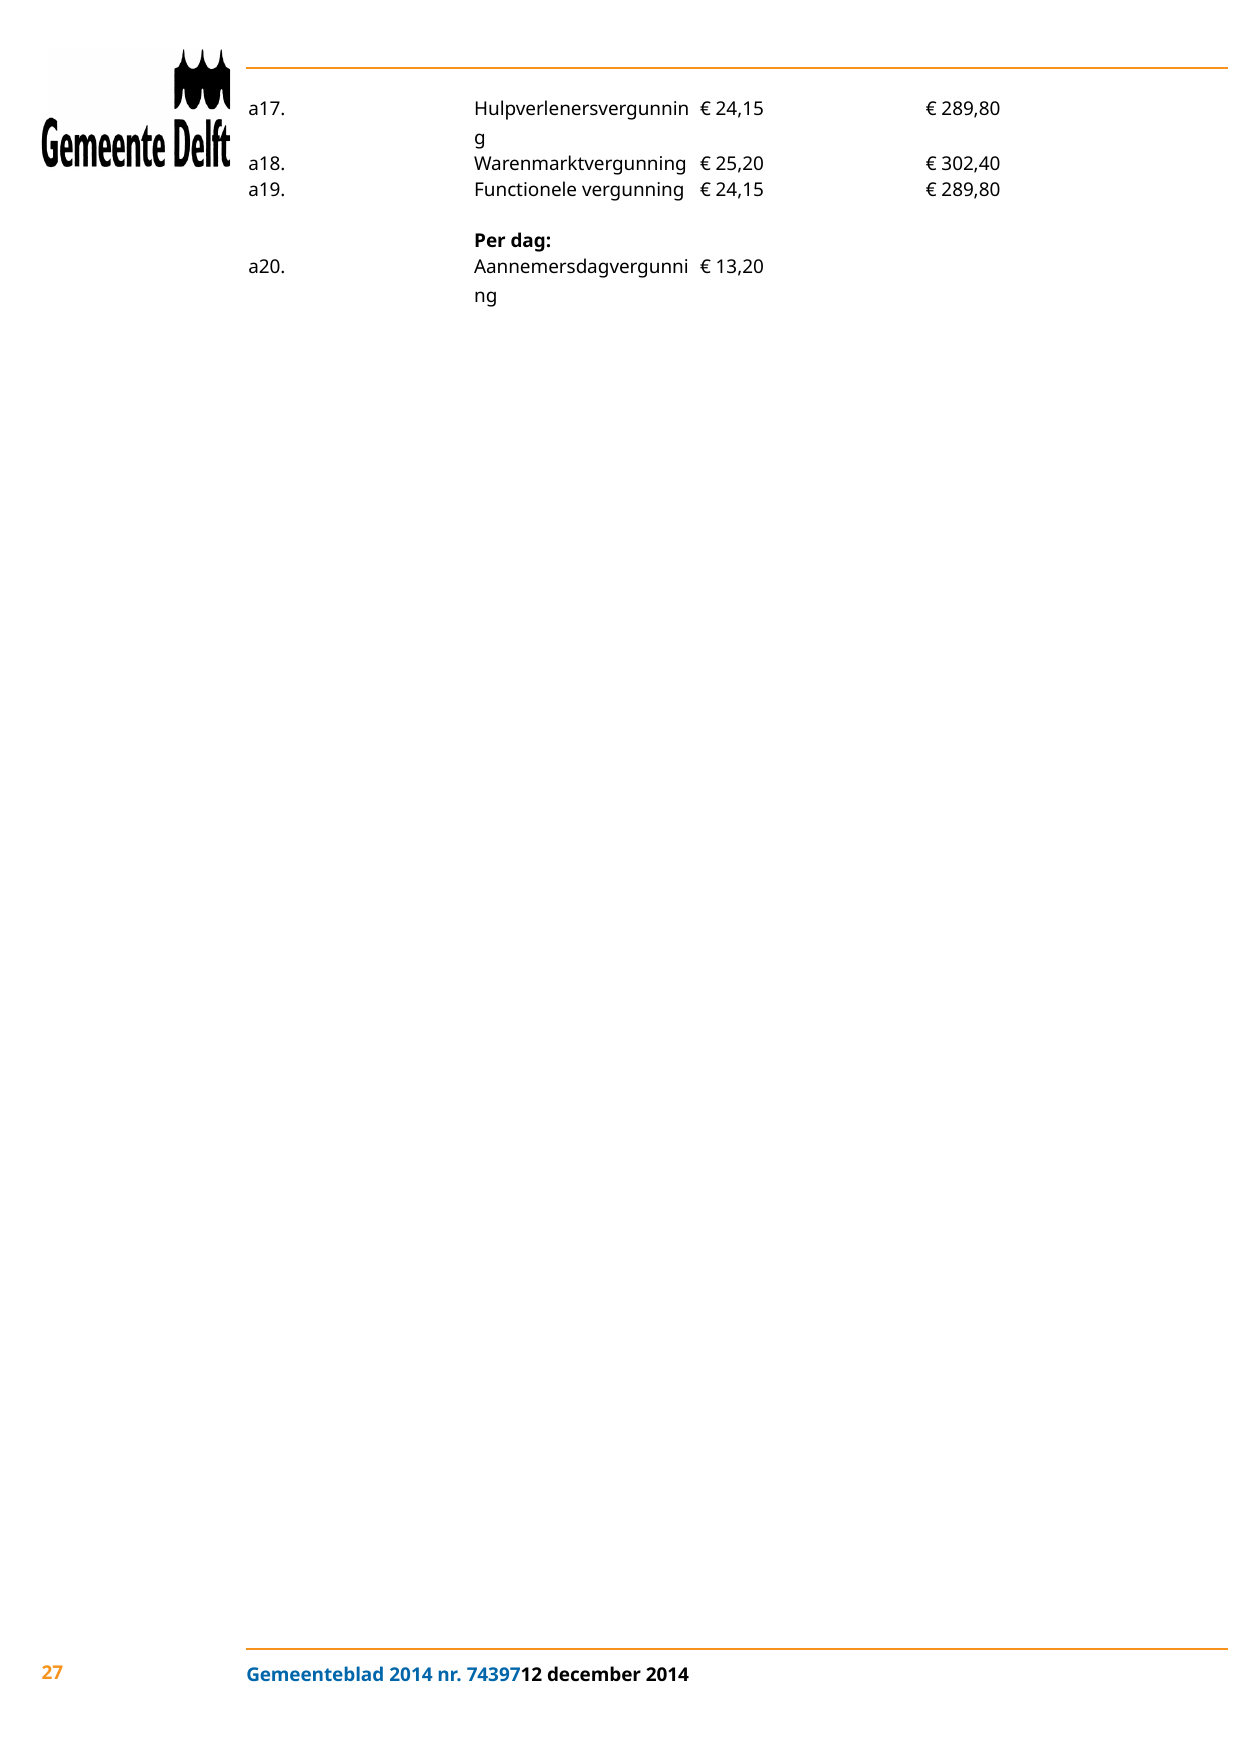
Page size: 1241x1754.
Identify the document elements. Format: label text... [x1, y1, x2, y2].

table_cell € 24,15 [700, 95, 926, 150]
table_cell Aannemersdagvergunning [474, 253, 700, 308]
table_cell € 24,15 [700, 176, 926, 202]
table_cell Per dag: [474, 227, 700, 253]
table_cell Functionele vergunning [474, 176, 700, 202]
table_cell [474, 202, 700, 227]
table_cell [700, 202, 926, 227]
table_cell € 302,40 [926, 150, 1152, 176]
table_cell [248, 227, 474, 253]
table_cell a17. [248, 95, 474, 150]
picture [41, 47, 231, 172]
table_cell € 13,20 [700, 253, 926, 308]
table_cell € 289,80 [926, 176, 1152, 202]
table_cell a19. [248, 176, 474, 202]
table_cell a18. [248, 150, 474, 176]
table_cell Hulpverlenersvergunning [474, 95, 700, 150]
table_cell Warenmarktvergunning [474, 150, 700, 176]
table_cell € 289,80 [926, 95, 1152, 150]
table_cell a20. [248, 253, 474, 308]
table_cell [248, 202, 474, 227]
table_cell [926, 202, 1152, 227]
table_cell € 25,20 [700, 150, 926, 176]
